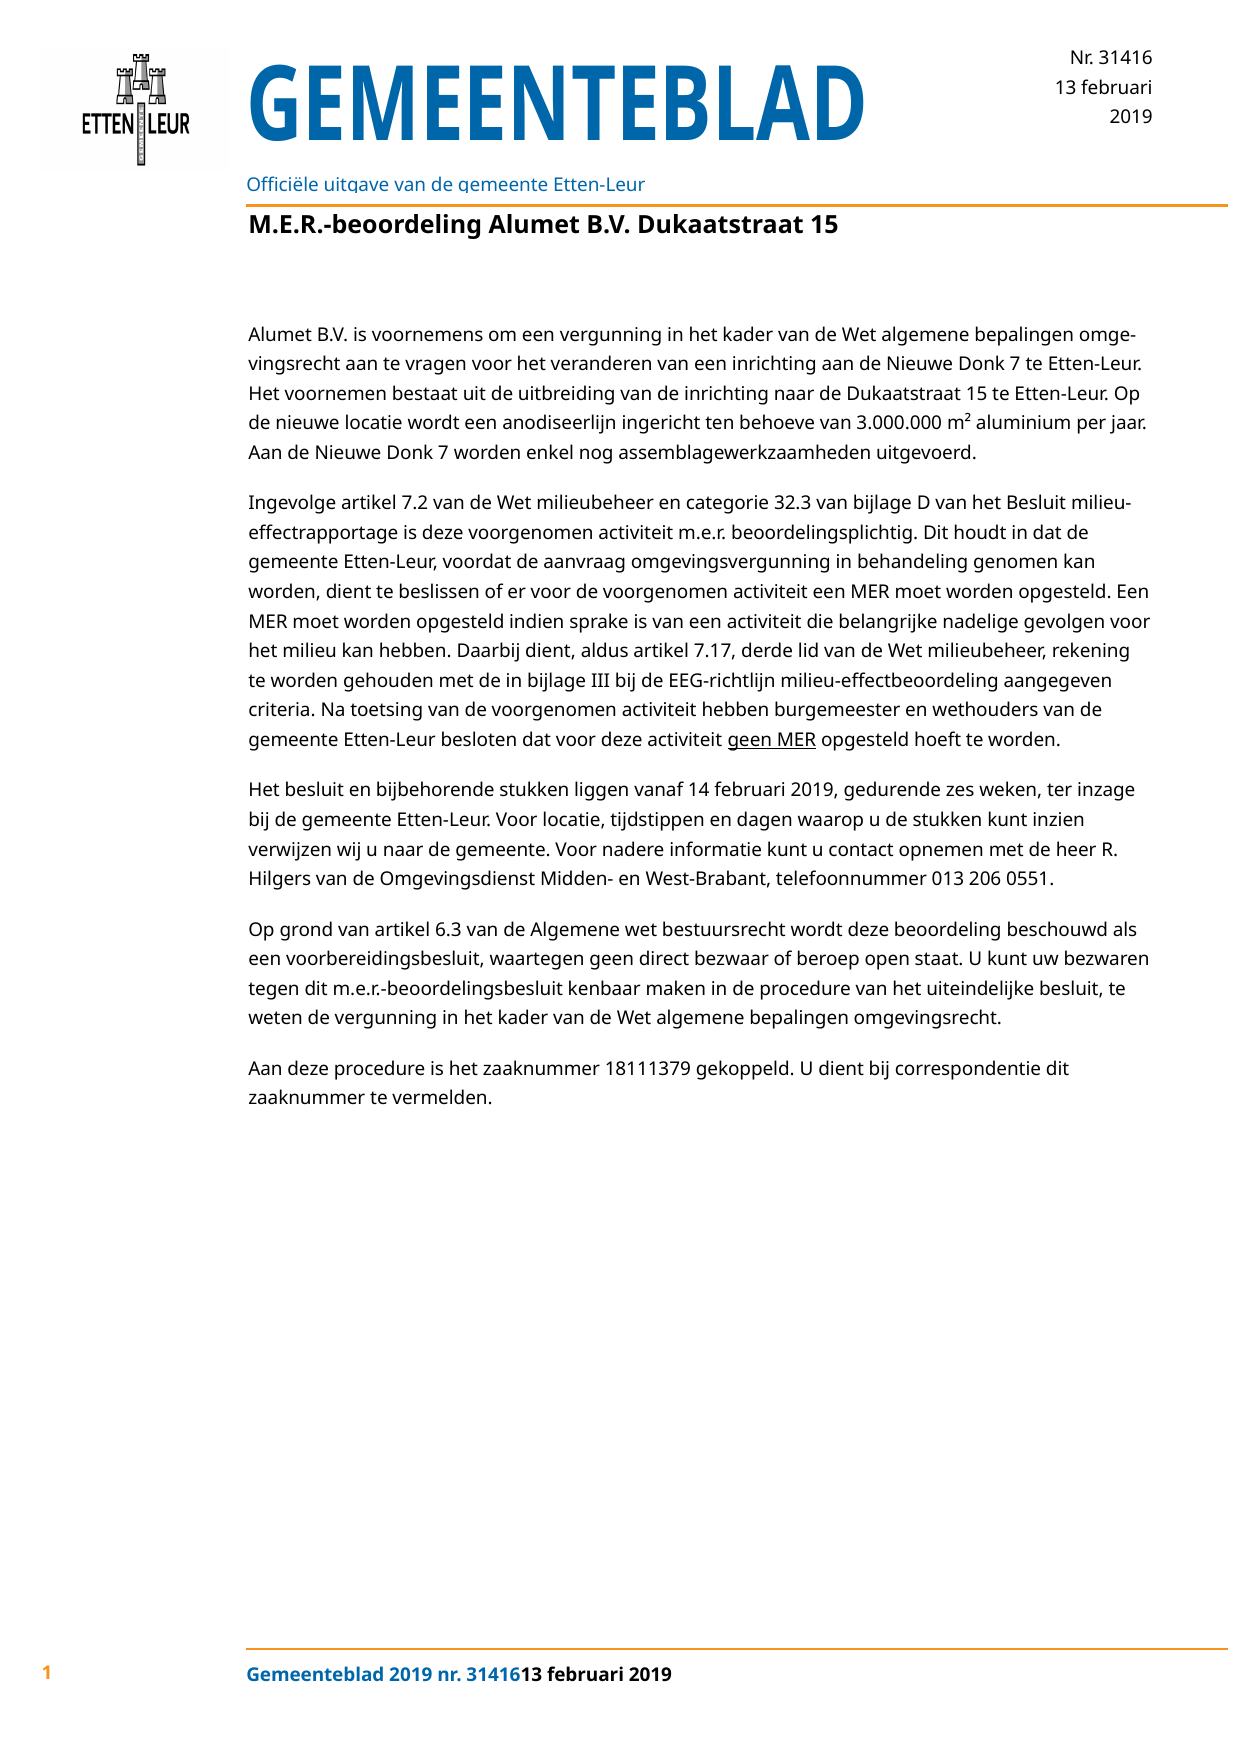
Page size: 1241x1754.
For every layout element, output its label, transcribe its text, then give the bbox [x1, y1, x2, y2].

text Het besluit en bijbehorende stukken liggen vanaf 14 februari 2019, gedurende zes weken, ter inzage bij de gemeente Etten-Leur. Voor locatie, tijdstippen en dagen waarop u de stukken kunt inzien verwijzen wij u naar de gemeente. Voor nadere informatie kunt u contact opnemen met de heer R. Hilgers van de Omgevingsdienst Midden- en West-Brabant, telefoonnummer 013 206 0551. [248, 777, 1152, 891]
text Ingevolge artikel 7.2 van de Wet milieubeheer en categorie 32.3 van bijlage D van het Besluit milieu-effectrapportage is deze voorgenomen activiteit m.e.r. beoordelingsplichtig. Dit houdt in dat de gemeente Etten-Leur, voordat de aanvraag omgevingsvergunning in behandeling genomen kan worden, dient te beslissen of er voor de voorgenomen activiteit een MER moet worden opgesteld. Een MER moet worden opgesteld indien sprake is van een activiteit die belangrijke nadelige gevolgen voor het milieu kan hebben. Daarbij dient, aldus artikel 7.17, derde lid van de Wet milieubeheer, rekening te worden gehouden met de in bijlage III bij de EEG-richtlijn milieu-effectbeoordeling aangegeven criteria. Na toetsing van de voorgenomen activiteit hebben burgemeester en wethouders van de gemeente Etten-Leur besloten dat voor deze activiteit geen MER opgesteld hoeft te worden. [248, 489, 1152, 752]
text Op grond van artikel 6.3 van de Algemene wet bestuursrecht wordt deze beoordeling beschouwd als een voorbereidingsbesluit, waartegen geen direct bezwaar of beroep open staat. U kunt uw bezwaren tegen dit m.e.r.-beoordelingsbesluit kenbaar maken in de procedure van het uiteindelijke besluit, te weten de vergunning in het kader van de Wet algemene bepalingen omgevingsrecht. [248, 916, 1152, 1030]
picture [41, 47, 231, 172]
text Alumet B.V. is voornemens om een vergunning in het kader van de Wet algemene bepalingen omge-vingsrecht aan te vragen voor het veranderen van een inrichting aan de Nieuwe Donk 7 te Etten-Leur. Het voornemen bestaat uit de uitbreiding van de inrichting naar de Dukaatstraat 15 te Etten-Leur. Op de nieuwe locatie wordt een anodiseerlijn ingericht ten behoeve van 3.000.000 m² aluminium per jaar. Aan de Nieuwe Donk 7 worden enkel nog assemblagewerkzaamheden uitgevoerd. [248, 321, 1152, 465]
text M.E.R.-beoordeling Alumet B.V. Dukaatstraat 15 [248, 207, 1152, 241]
text Aan deze procedure is het zaaknummer 18111379 gekoppeld. U dient bij correspondentie dit zaaknummer te vermelden. [248, 1055, 1152, 1110]
